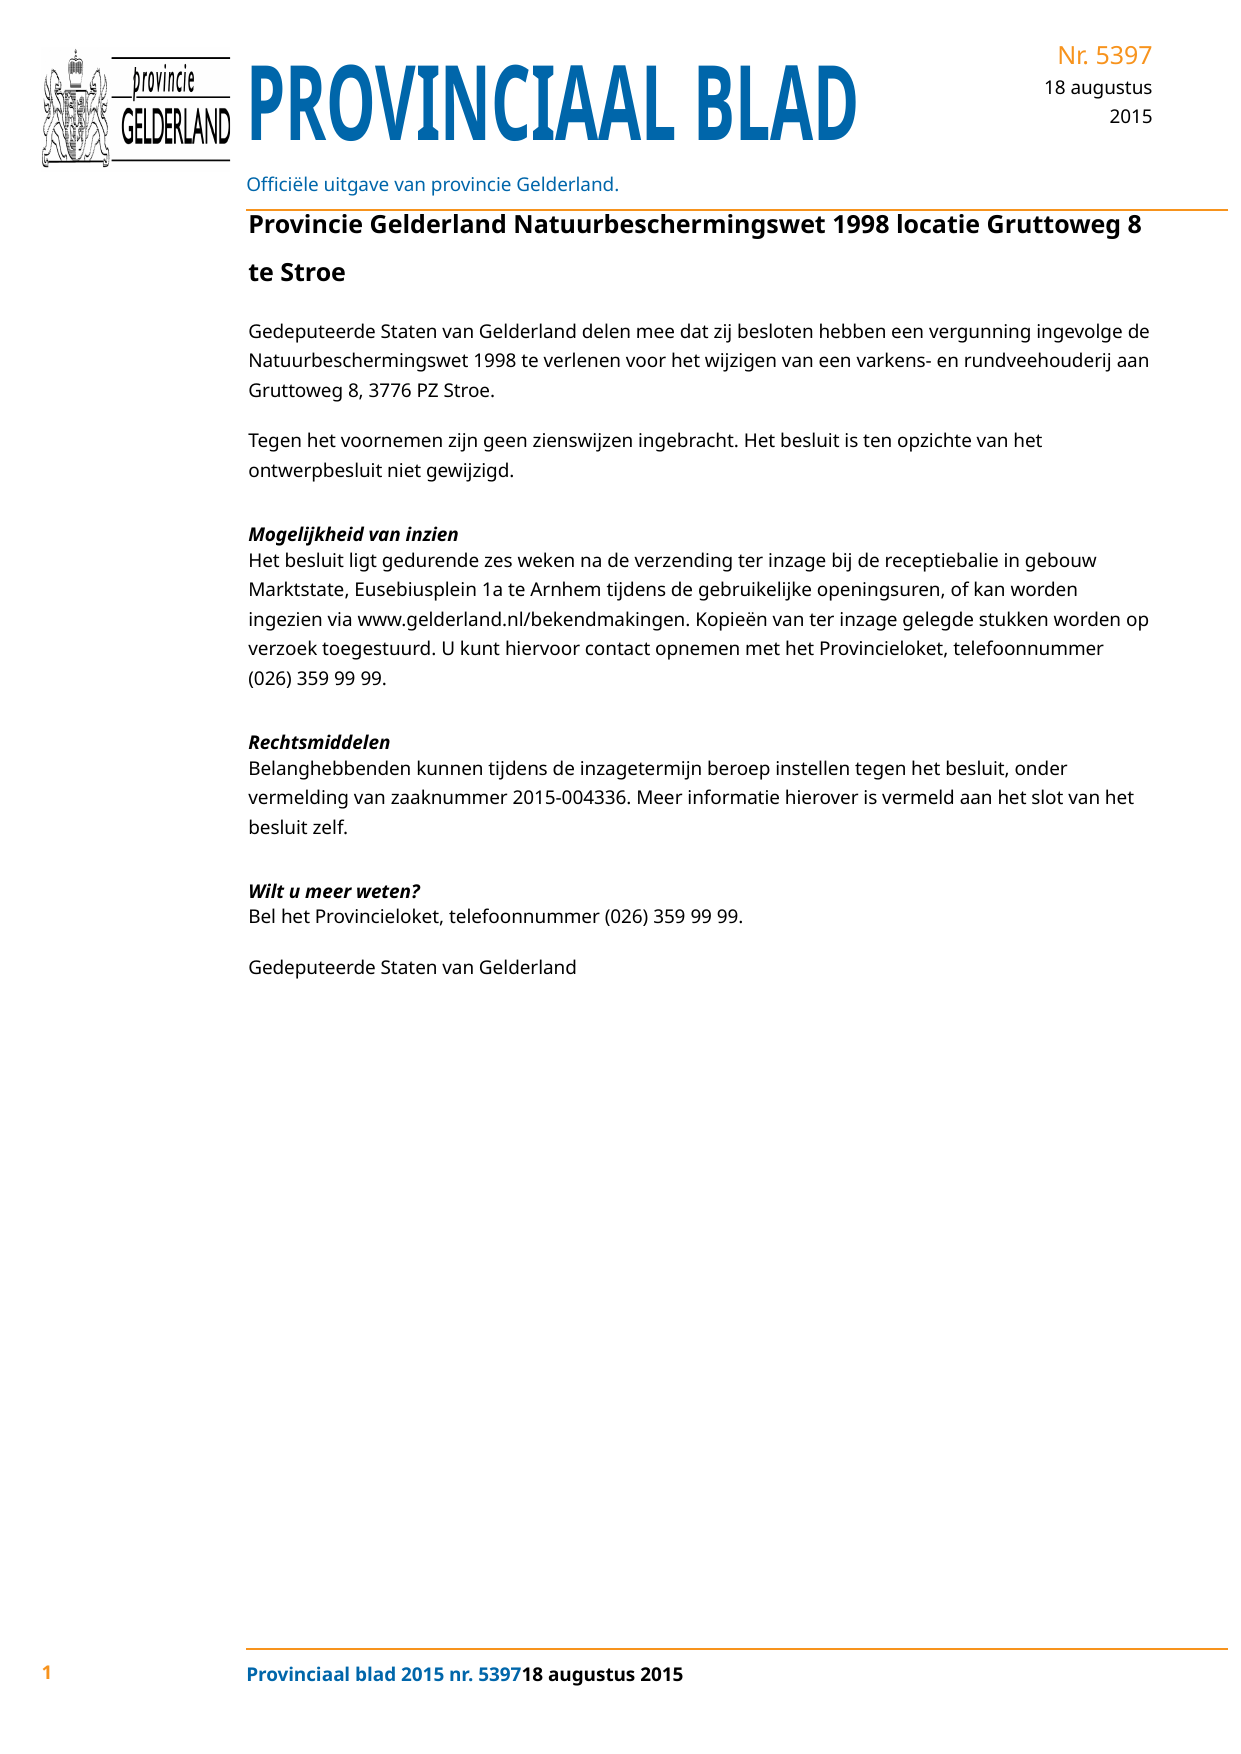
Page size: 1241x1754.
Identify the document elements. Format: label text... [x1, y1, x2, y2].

text Mogelijkheid van inzien [248, 521, 1152, 547]
text Belanghebbenden kunnen tijdens de inzagetermijn beroep instellen tegen het besluit, onder vermelding van zaaknummer 2015-004336. Meer informatie hierover is vermeld aan het slot van het besluit zelf. [248, 755, 1152, 840]
text Het besluit ligt gedurende zes weken na de verzending ter inzage bij de receptiebalie in gebouw Marktstate, Eusebiusplein 1a te Arnhem tijdens de gebruikelijke openingsuren, of kan worden ingezien via www.gelderland.nl/bekendmakingen. Kopieën van ter inzage gelegde stukken worden op verzoek toegestuurd. U kunt hiervoor contact opnemen met het Provincieloket, telefoonnummer (026) 359 99 99. [248, 547, 1152, 691]
text Tegen het voornemen zijn geen zienswijzen ingebracht. Het besluit is ten opzichte van het ontwerpbesluit niet gewijzigd. [248, 427, 1152, 483]
picture [41, 47, 231, 172]
text Provincie Gelderland Natuurbeschermingswet 1998 locatie Gruttoweg 8 te Stroe [248, 211, 1152, 288]
text Bel het Provincieloket, telefoonnummer (026) 359 99 99. [248, 904, 1152, 929]
text Rechtsmiddelen [248, 729, 1152, 755]
text Gedeputeerde Staten van Gelderland [248, 954, 1152, 980]
text Gedeputeerde Staten van Gelderland delen mee dat zij besloten hebben een vergunning ingevolge de Natuurbeschermingswet 1998 te verlenen voor het wijzigen van een varkens- en rundveehouderij aan Gruttoweg 8, 3776 PZ Stroe. [248, 318, 1152, 403]
text Wilt u meer weten? [248, 878, 1152, 904]
